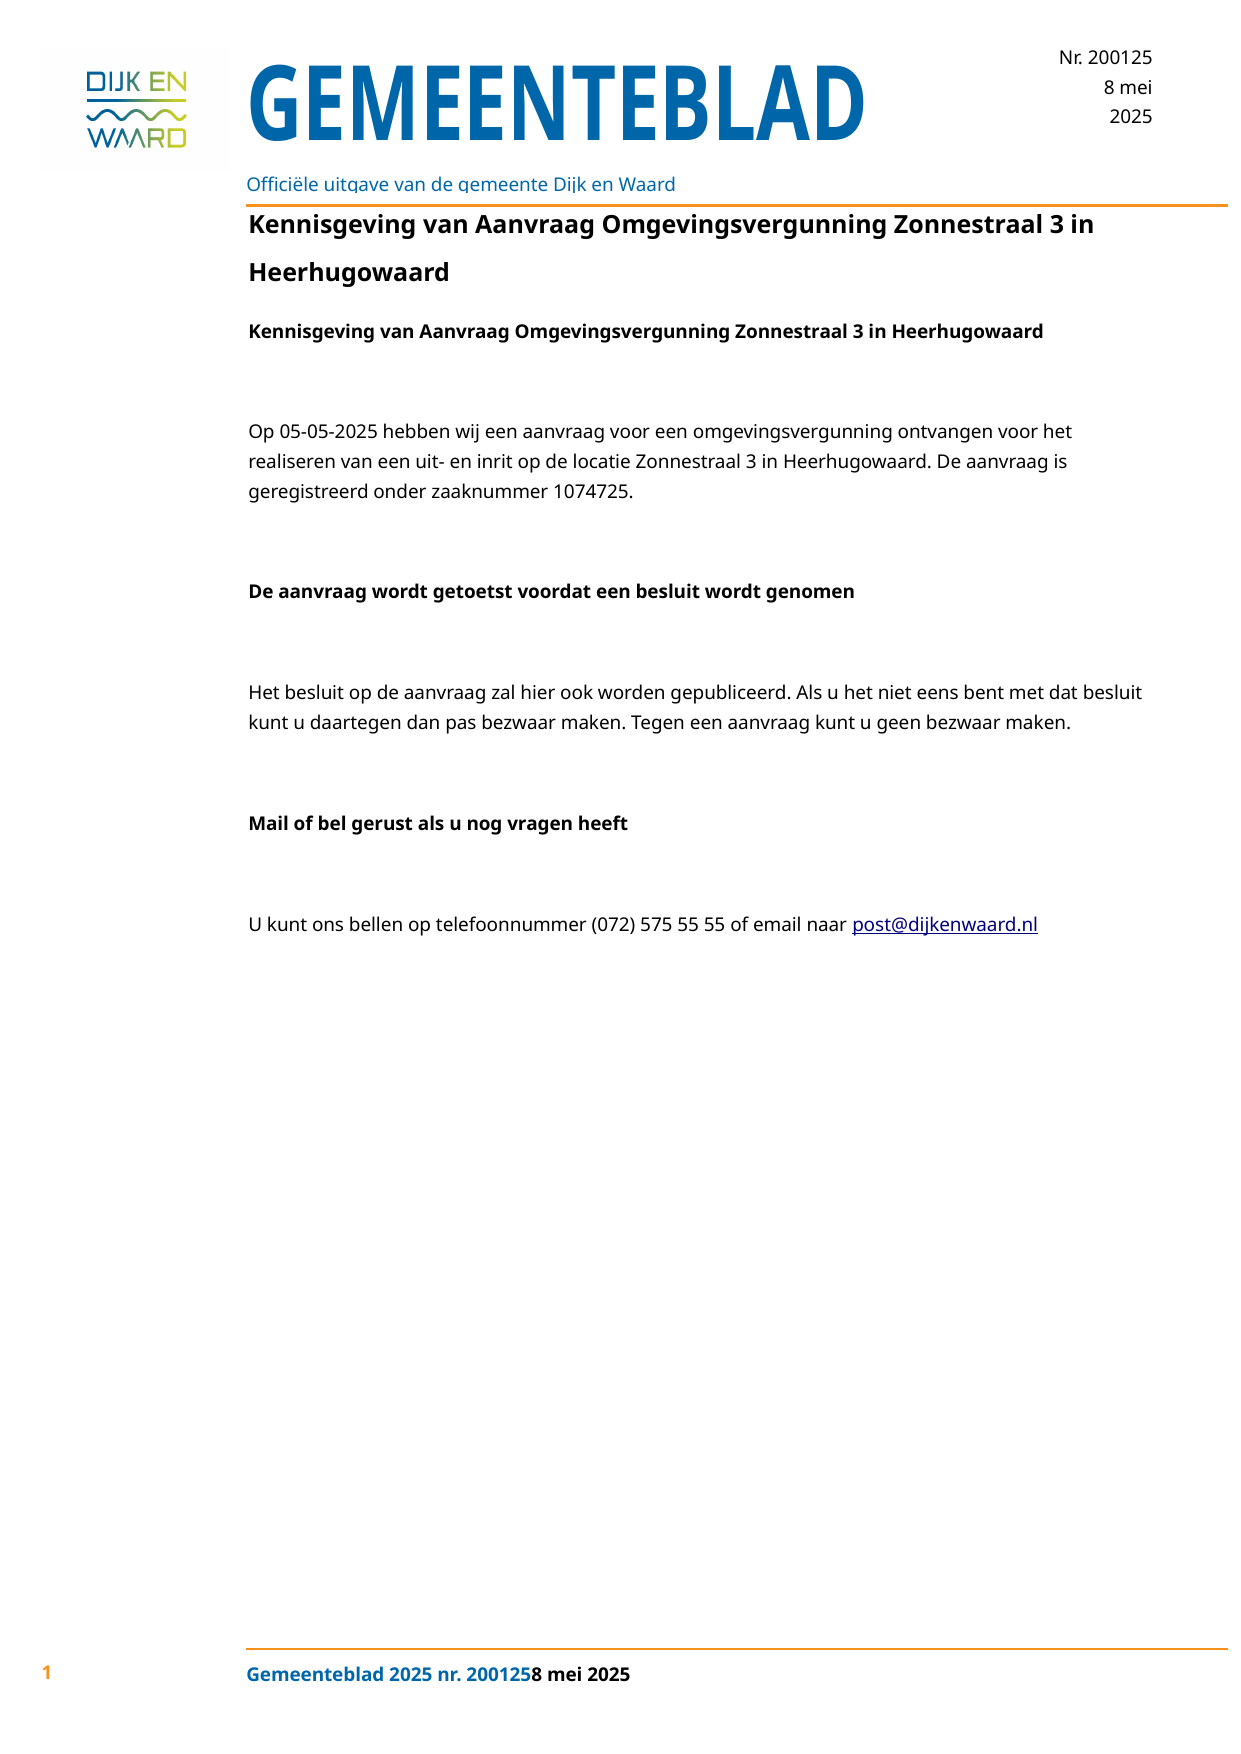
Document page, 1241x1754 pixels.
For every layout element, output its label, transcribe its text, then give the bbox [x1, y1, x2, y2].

text Het besluit op de aanvraag zal hier ook worden gepubliceerd. Als u het niet eens bent met dat besluit kunt u daartegen dan pas bezwaar maken. Tegen een aanvraag kunt u geen bezwaar maken. [248, 679, 1152, 735]
picture [41, 47, 231, 172]
text Op 05-05-2025 hebben wij een aanvraag voor een omgevingsvergunning ontvangen voor het realiseren van een uit- en inrit op de locatie Zonnestraal 3 in Heerhugowaard. De aanvraag is geregistreerd onder zaaknummer 1074725. [248, 419, 1152, 504]
text U kunt ons bellen op telefoonnummer (072) 575 55 55 of email naar post@dijkenwaard.nl [248, 911, 1152, 937]
text Kennisgeving van Aanvraag Omgevingsvergunning Zonnestraal 3 in Heerhugowaard [248, 318, 1152, 344]
text Kennisgeving van Aanvraag Omgevingsvergunning Zonnestraal 3 in Heerhugowaard [248, 207, 1152, 288]
text De aanvraag wordt getoetst voordat een besluit wordt genomen [248, 579, 1152, 604]
text Mail of bel gerust als u nog vragen heeft [248, 810, 1152, 836]
